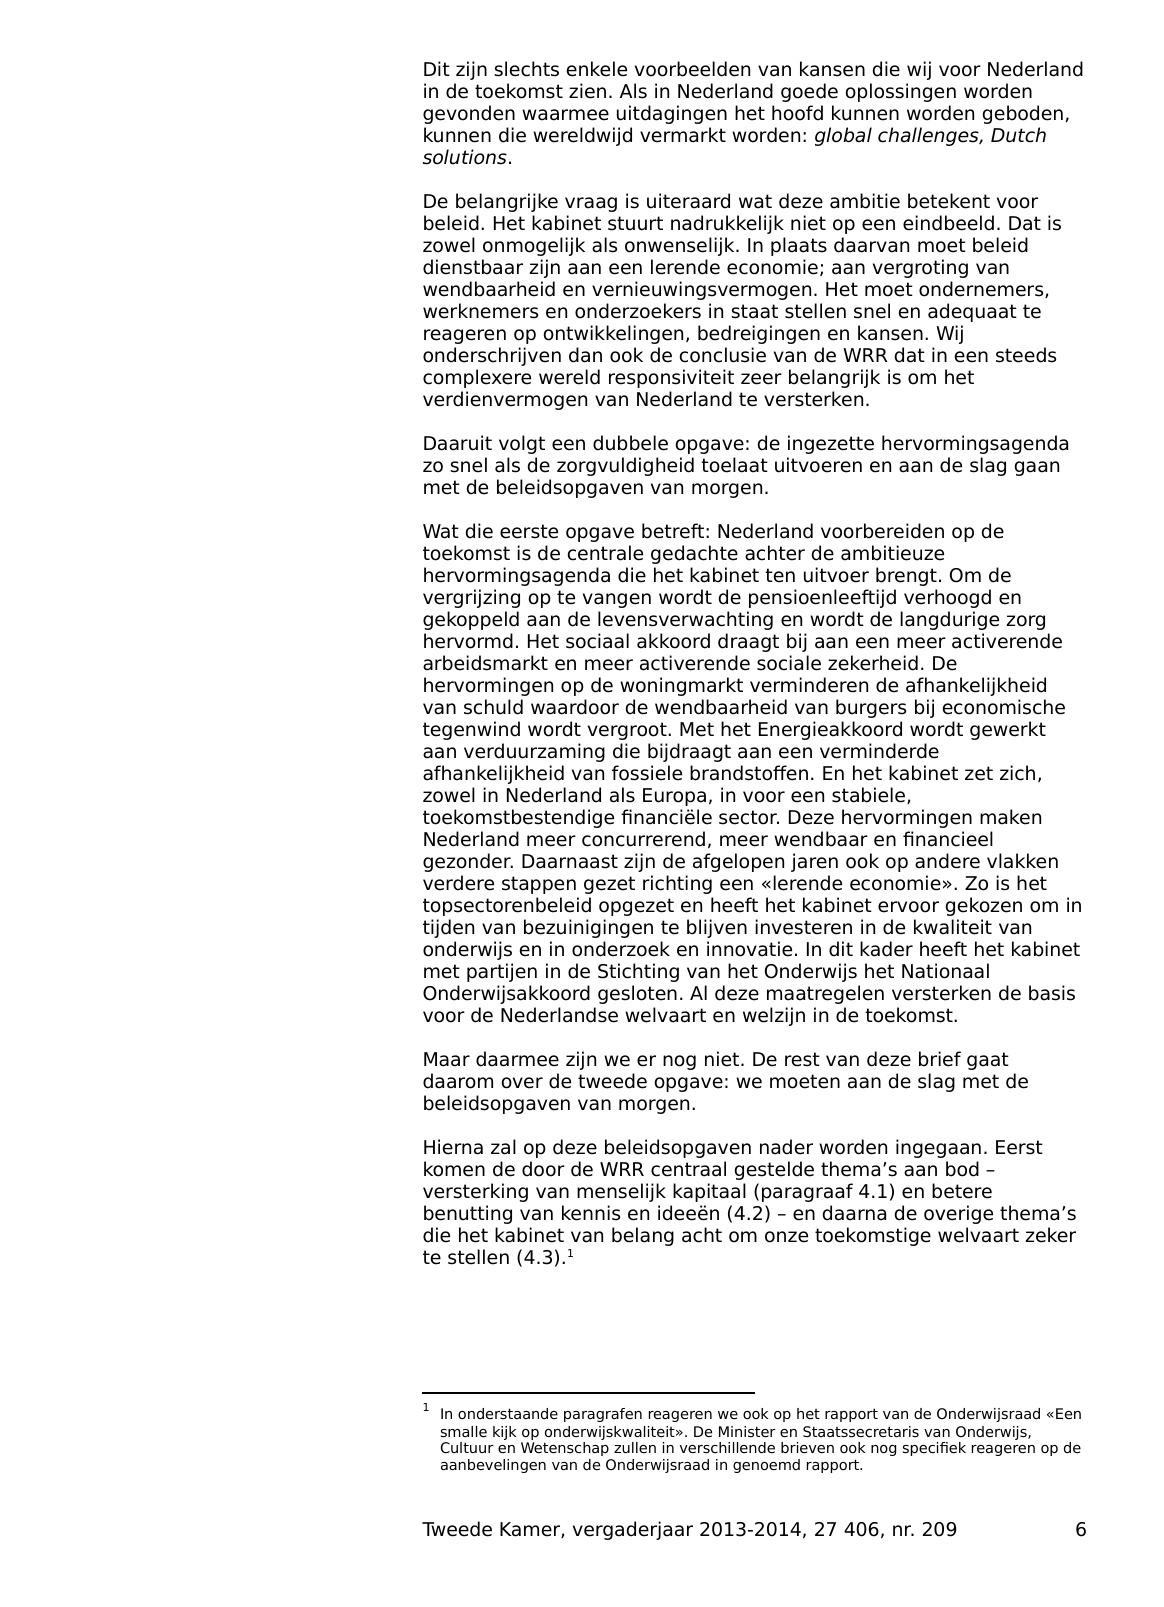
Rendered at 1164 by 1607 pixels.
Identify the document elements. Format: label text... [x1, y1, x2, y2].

text De belangrijke vraag is uiteraard wat deze ambitie betekent voor beleid. Het kabinet stuurt nadrukkelijk niet op een eindbeeld. Dat is zowel onmogelijk als onwenselijk. In plaats daarvan moet beleid dienstbaar zijn aan een lerende economie; aan vergroting van wendbaarheid en vernieuwingsvermogen. Het moet ondernemers, werknemers en onderzoekers in staat stellen snel en adequaat te reageren op ontwikkelingen, bedreigingen en kansen. Wij onderschrijven dan ook de conclusie van de WRR dat in een steeds complexere wereld responsiviteit zeer belangrijk is om het verdienvermogen van Nederland te versterken. [422, 191, 1087, 411]
text Dit zijn slechts enkele voorbeelden van kansen die wij voor Nederland in de toekomst zien. Als in Nederland goede oplossingen worden gevonden waarmee uitdagingen het hoofd kunnen worden geboden, kunnen die wereldwijd vermarkt worden: global challenges, Dutch solutions. [422, 59, 1087, 169]
text Hierna zal op deze beleidsopgaven nader worden ingegaan. Eerst komen de door de WRR centraal gestelde thema’s aan bod – versterking van menselijk kapitaal (paragraaf 4.1) en betere benutting van kennis en ideeën (4.2) – en daarna de overige thema’s die het kabinet van belang acht om onze toekomstige welvaart zeker te stellen (4.3). [422, 1137, 1087, 1269]
text Wat die eerste opgave betreft: Nederland voorbereiden op de toekomst is de centrale gedachte achter de ambitieuze hervormingsagenda die het kabinet ten uitvoer brengt. Om de vergrijzing op te vangen wordt de pensioenleeftijd verhoogd en gekoppeld aan de levensverwachting en wordt de langdurige zorg hervormd. Het sociaal akkoord draagt bij aan een meer activerende arbeidsmarkt en meer activerende sociale zekerheid. De hervormingen op de woningmarkt verminderen de afhankelijkheid van schuld waardoor de wendbaarheid van burgers bij economische tegenwind wordt vergroot. Met het Energieakkoord wordt gewerkt aan verduurzaming die bijdraagt aan een verminderde afhankelijkheid van fossiele brandstoffen. En het kabinet zet zich, zowel in Nederland als Europa, in voor een stabiele, toekomstbestendige financiële sector. Deze hervormingen maken Nederland meer concurrerend, meer wendbaar en financieel gezonder. Daarnaast zijn de afgelopen jaren ook op andere vlakken verdere stappen gezet richting een «lerende economie». Zo is het topsectorenbeleid opgezet en heeft het kabinet ervoor gekozen om in tijden van bezuinigingen te blijven investeren in de kwaliteit van onderwijs en in onderzoek en innovatie. In dit kader heeft het kabinet met partijen in de Stichting van het Onderwijs het Nationaal Onderwijsakkoord gesloten. Al deze maatregelen versterken de basis voor de Nederlandse welvaart en welzijn in de toekomst. [422, 521, 1087, 1027]
text Maar daarmee zijn we er nog niet. De rest van deze brief gaat daarom over de tweede opgave: we moeten aan de slag met de beleidsopgaven van morgen. [422, 1049, 1087, 1115]
text Daaruit volgt een dubbele opgave: de ingezette hervormingsagenda zo snel als de zorgvuldigheid toelaat uitvoeren en aan de slag gaan met de beleidsopgaven van morgen. [422, 433, 1087, 499]
text In onderstaande paragrafen reageren we ook op het rapport van de Onderwijsraad «Een smalle kijk op onderwijskwaliteit». De Minister en Staatssecretaris van Onderwijs, Cultuur en Wetenschap zullen in verschillende brieven ook nog specifiek reageren op de aanbevelingen van de Onderwijsraad in genoemd rapport. [422, 1402, 1087, 1474]
